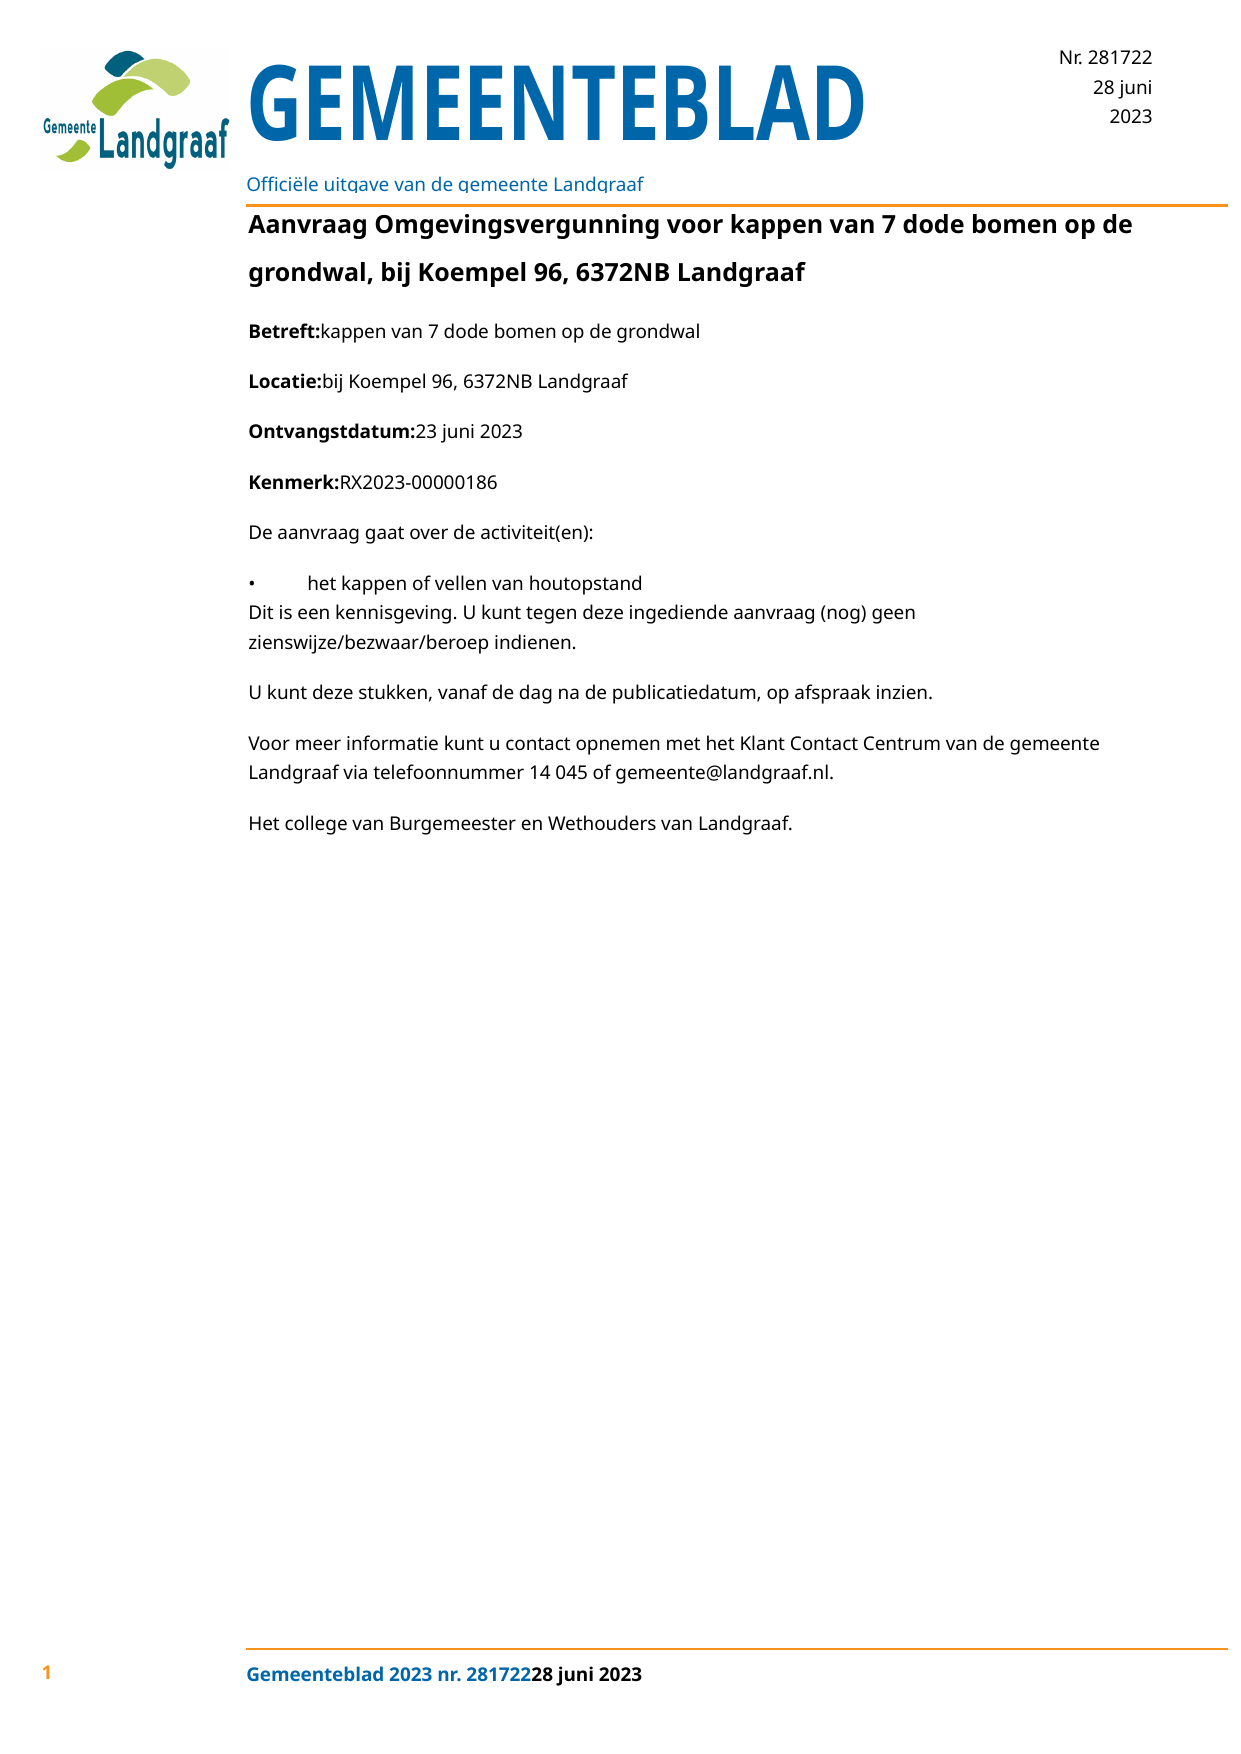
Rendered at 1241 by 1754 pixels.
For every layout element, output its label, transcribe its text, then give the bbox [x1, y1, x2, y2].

text Betreft:kappen van 7 dode bomen op de grondwal [248, 318, 1152, 344]
text Kenmerk:RX2023-00000186 [248, 469, 1152, 495]
text Voor meer informatie kunt u contact opnemen met het Klant Contact Centrum van de gemeente Landgraaf via telefoonnummer 14 045 of gemeente@landgraaf.nl. [248, 730, 1152, 785]
list het kappen of vellen van houtopstand [248, 570, 1152, 596]
text Het college van Burgemeester en Wethouders van Landgraaf. [248, 810, 1152, 836]
text Aanvraag Omgevingsvergunning voor kappen van 7 dode bomen op de grondwal, bij Koempel 96, 6372NB Landgraaf [248, 207, 1152, 288]
text De aanvraag gaat over de activiteit(en): [248, 519, 1152, 545]
text Dit is een kennisgeving. U kunt tegen deze ingediende aanvraag (nog) geen zienswijze/bezwaar/beroep indienen. [248, 599, 1152, 655]
text Locatie:bij Koempel 96, 6372NB Landgraaf [248, 368, 1152, 394]
text U kunt deze stukken, vanaf de dag na de publicatiedatum, op afspraak inzien. [248, 679, 1152, 705]
text Ontvangstdatum:23 juni 2023 [248, 419, 1152, 444]
picture [41, 47, 231, 172]
